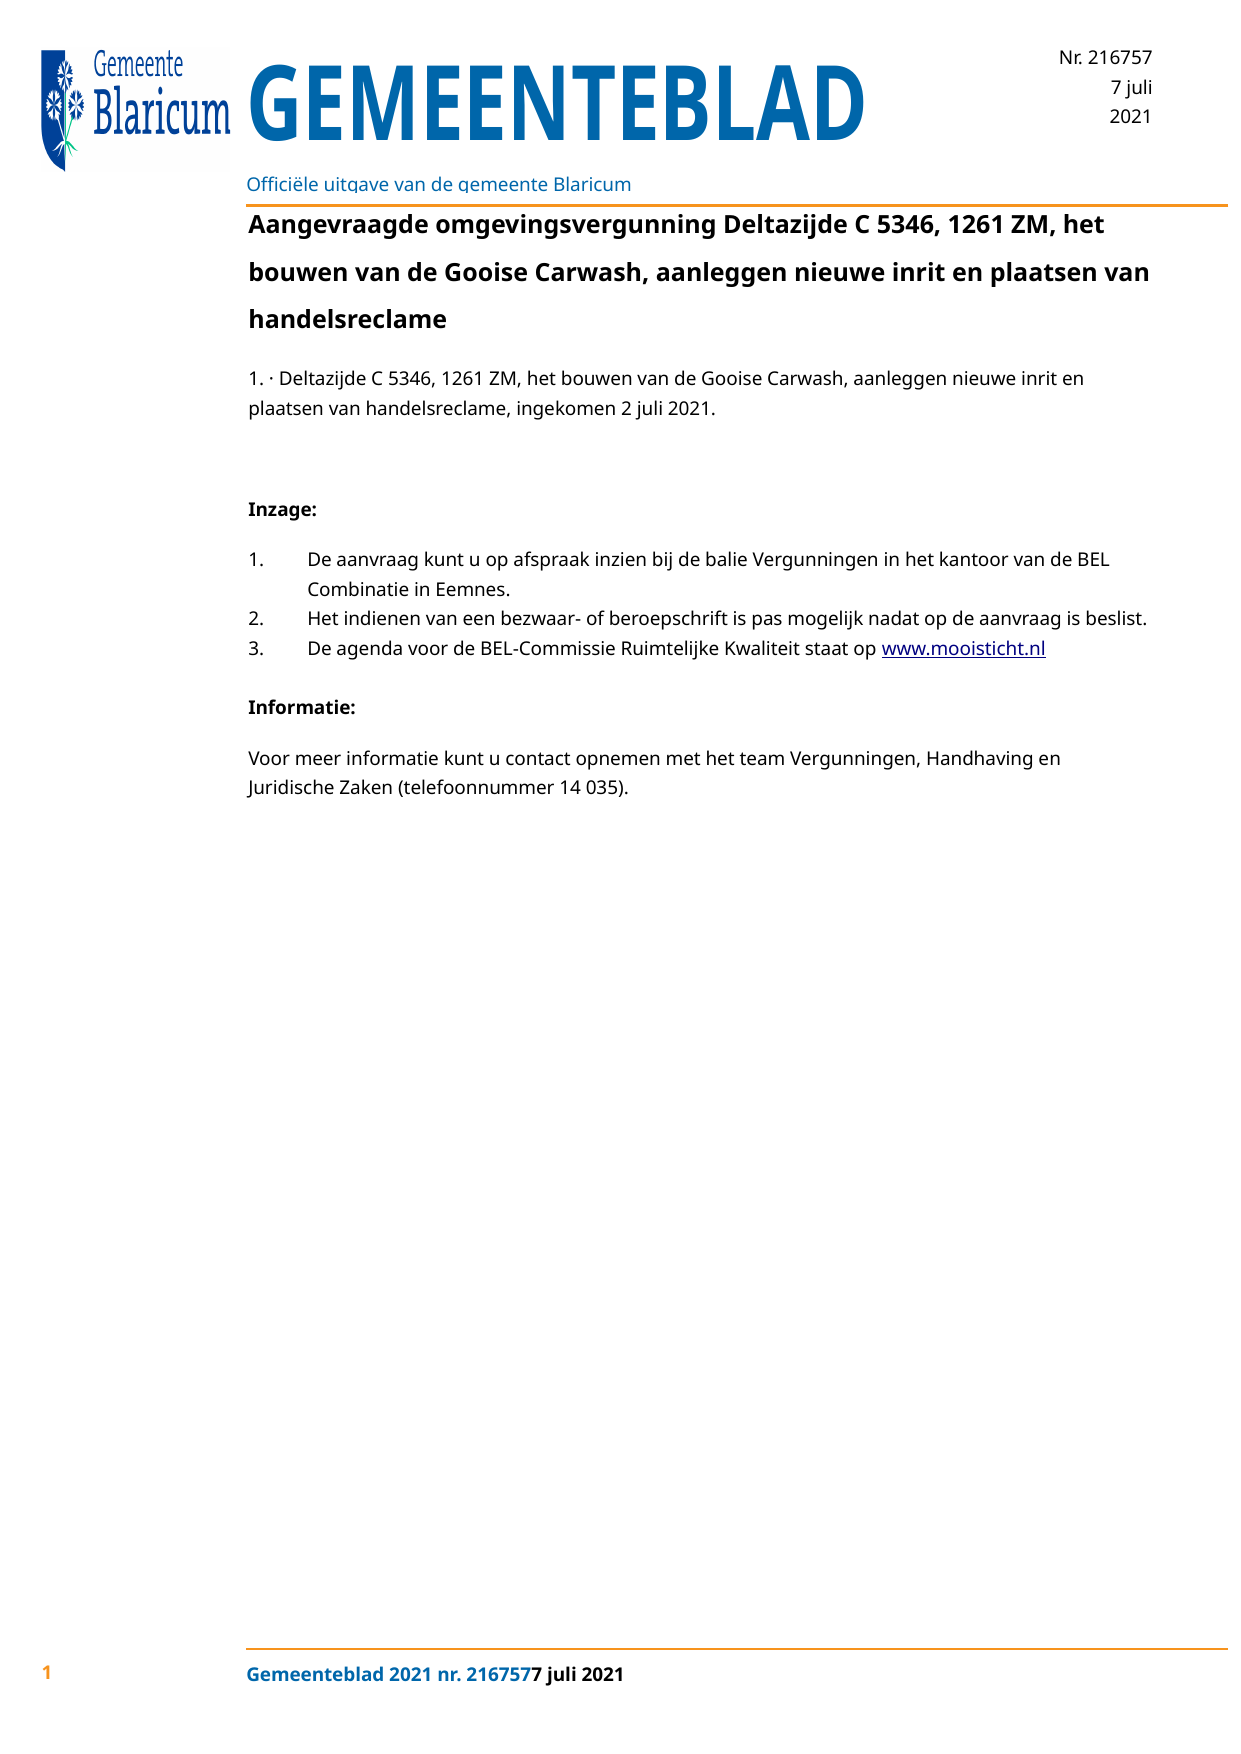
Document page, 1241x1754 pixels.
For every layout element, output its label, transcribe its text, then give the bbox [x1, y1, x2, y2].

text 1. · Deltazijde C 5346, 1261 ZM, het bouwen van de Gooise Carwash, aanleggen nieuwe inrit en plaatsen van handelsreclame, ingekomen 2 juli 2021. [248, 366, 1152, 421]
text Inzage: [248, 496, 1152, 522]
text Informatie: [248, 694, 1152, 720]
text Voor meer informatie kunt u contact opnemen met het team Vergunningen, Handhaving en Juridische Zaken (telefoonnummer 14 035). [248, 745, 1152, 800]
text Aangevraagde omgevingsvergunning Deltazijde C 5346, 1261 ZM, het bouwen van de Gooise Carwash, aanleggen nieuwe inrit en plaatsen van handelsreclame [248, 207, 1152, 336]
list De aanvraag kunt u op afspraak inzien bij de balie Vergunningen in het kantoor van de BEL Combinatie in Eemnes. [248, 546, 1152, 602]
list De agenda voor de BEL-Commissie Ruimtelijke Kwaliteit staat op www.mooisticht.nl [248, 635, 1152, 661]
list Het indienen van een bezwaar- of beroepschrift is pas mogelijk nadat op de aanvraag is beslist. [248, 606, 1152, 631]
picture [41, 47, 231, 172]
